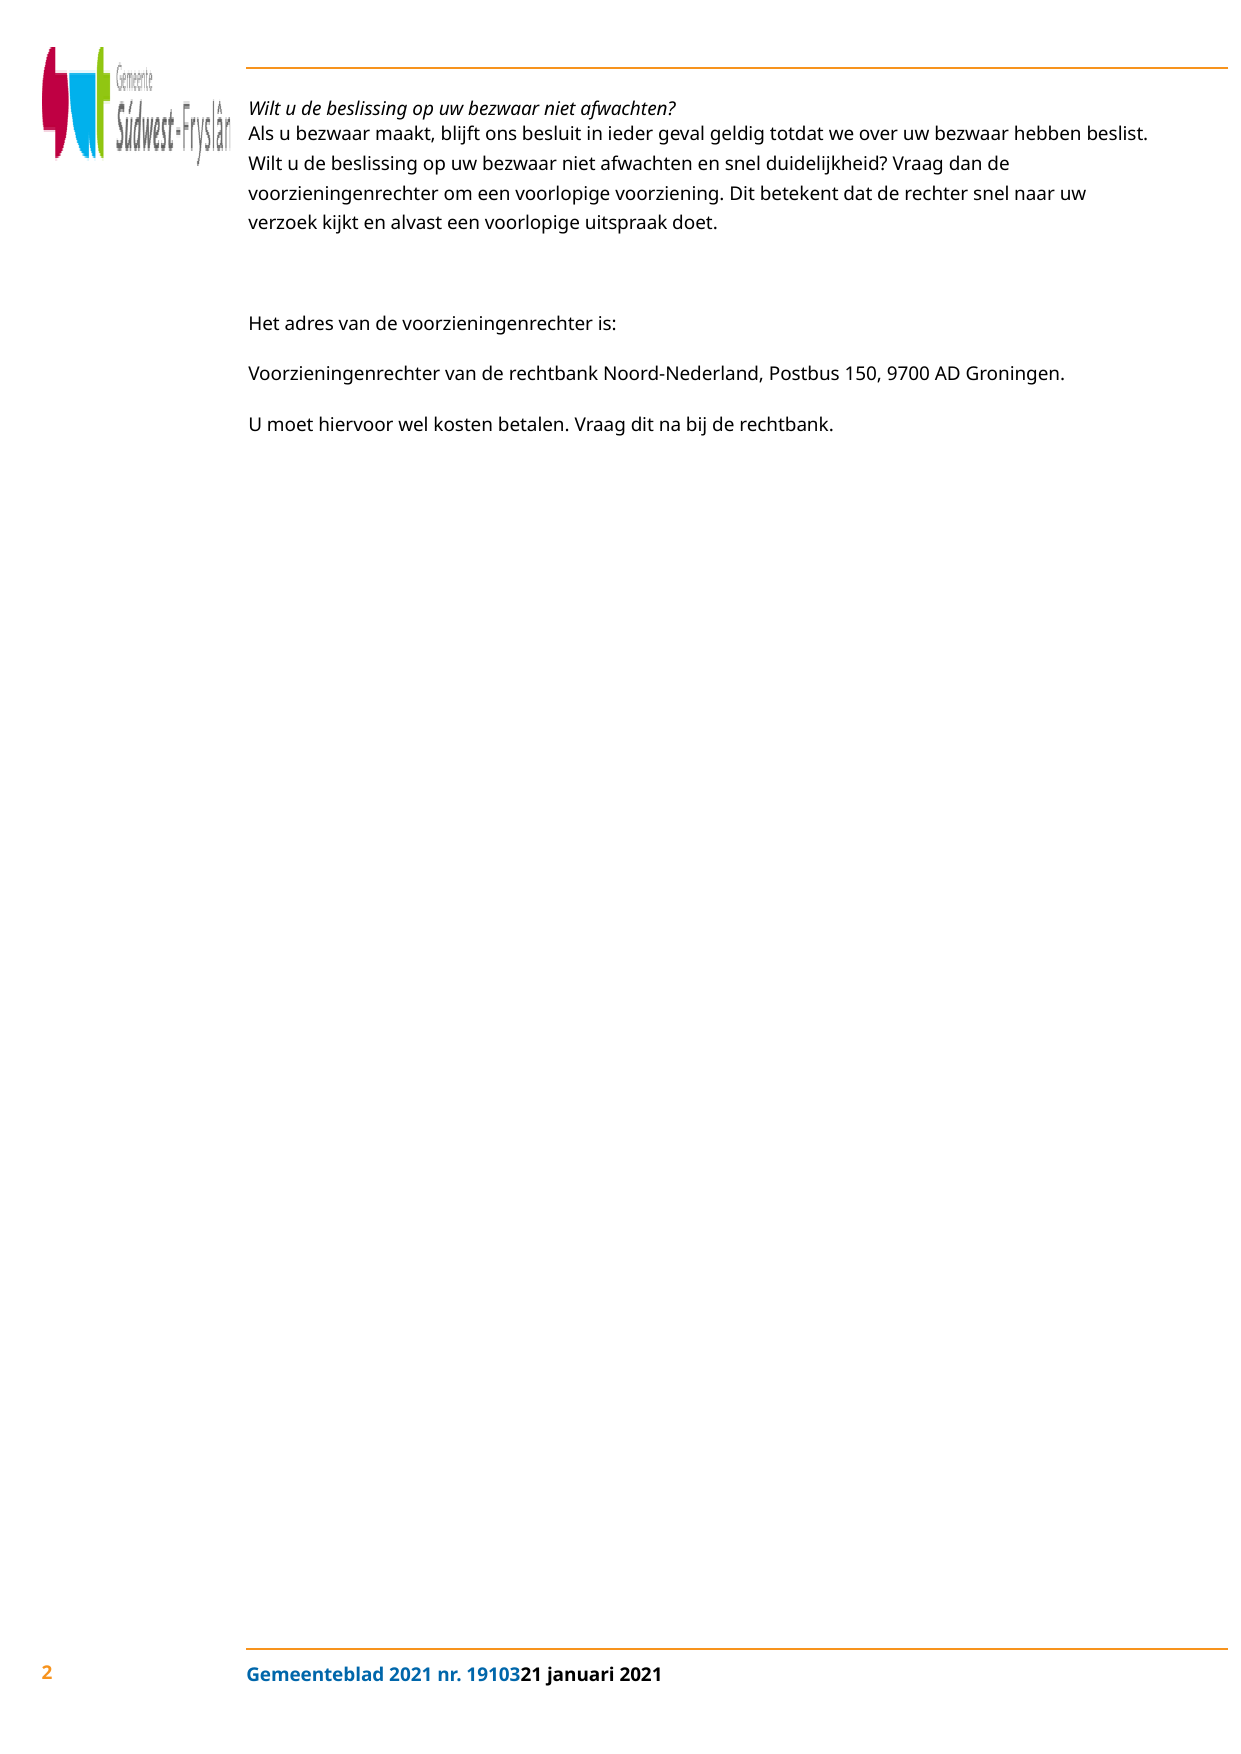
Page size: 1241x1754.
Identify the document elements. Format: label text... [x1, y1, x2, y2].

text Wilt u de beslissing op uw bezwaar niet afwachten? [248, 95, 1152, 121]
text Het adres van de voorzieningenrechter is: [248, 310, 1152, 336]
text Voorzieningenrechter van de rechtbank Noord-Nederland, Postbus 150, 9700 AD Groningen. [248, 361, 1152, 386]
text Als u bezwaar maakt, blijft ons besluit in ieder geval geldig totdat we over uw bezwaar hebben beslist. Wilt u de beslissing op uw bezwaar niet afwachten en snel duidelijkheid? Vraag dan de voorzieningenrechter om een voorlopige voorziening. Dit betekent dat de rechter snel naar uw verzoek kijkt en alvast een voorlopige uitspraak doet. [248, 121, 1152, 235]
picture [41, 47, 231, 172]
text U moet hiervoor wel kosten betalen. Vraag dit na bij de rechtbank. [248, 411, 1152, 437]
